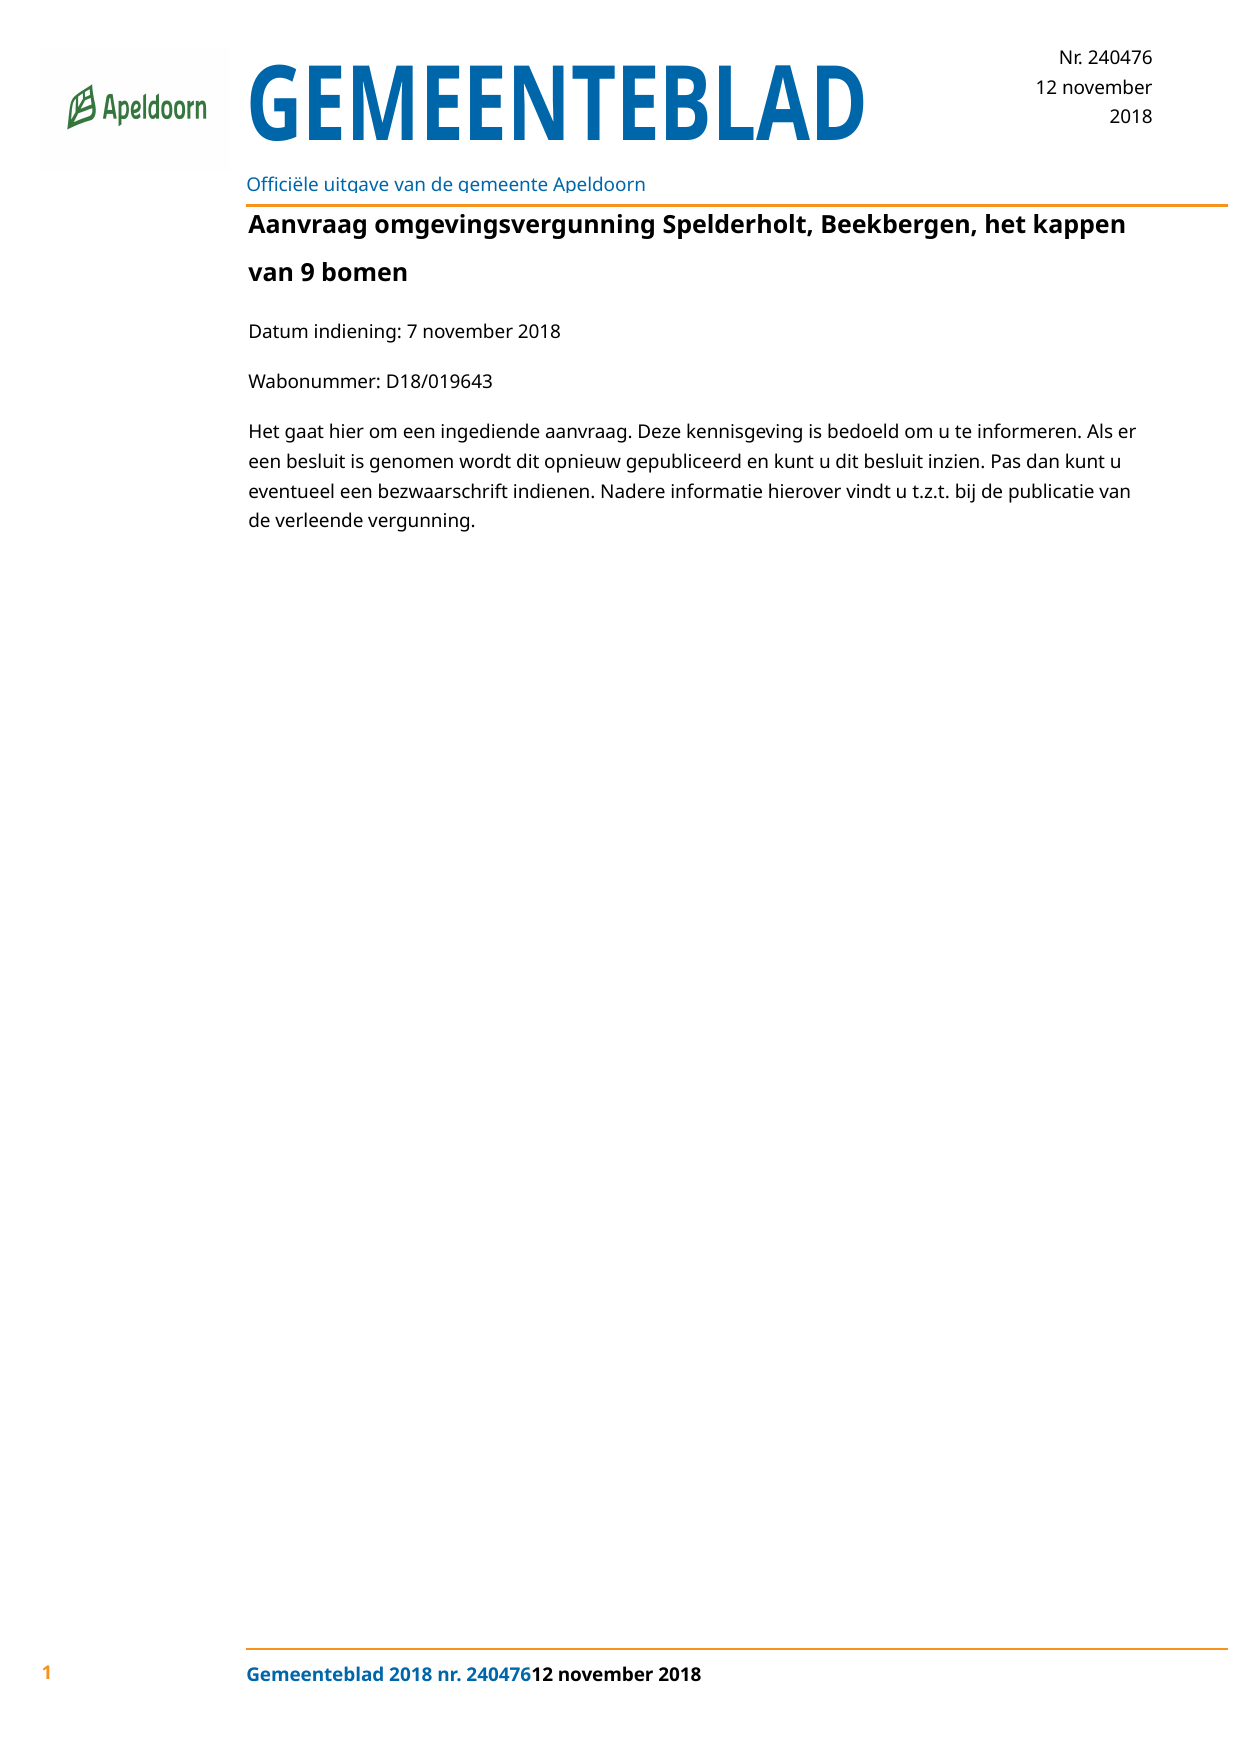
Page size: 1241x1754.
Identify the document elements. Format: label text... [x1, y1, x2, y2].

picture [41, 47, 231, 172]
text Aanvraag omgevingsvergunning Spelderholt, Beekbergen, het kappen van 9 bomen [248, 207, 1152, 288]
text Wabonummer: D18/019643 [248, 368, 1152, 394]
text Datum indiening: 7 november 2018 [248, 318, 1152, 344]
text Het gaat hier om een ingediende aanvraag. Deze kennisgeving is bedoeld om u te informeren. Als er een besluit is genomen wordt dit opnieuw gepubliceerd en kunt u dit besluit inzien. Pas dan kunt u eventueel een bezwaarschrift indienen. Nadere informatie hierover vindt u t.z.t. bij de publicatie van de verleende vergunning. [248, 419, 1152, 533]
